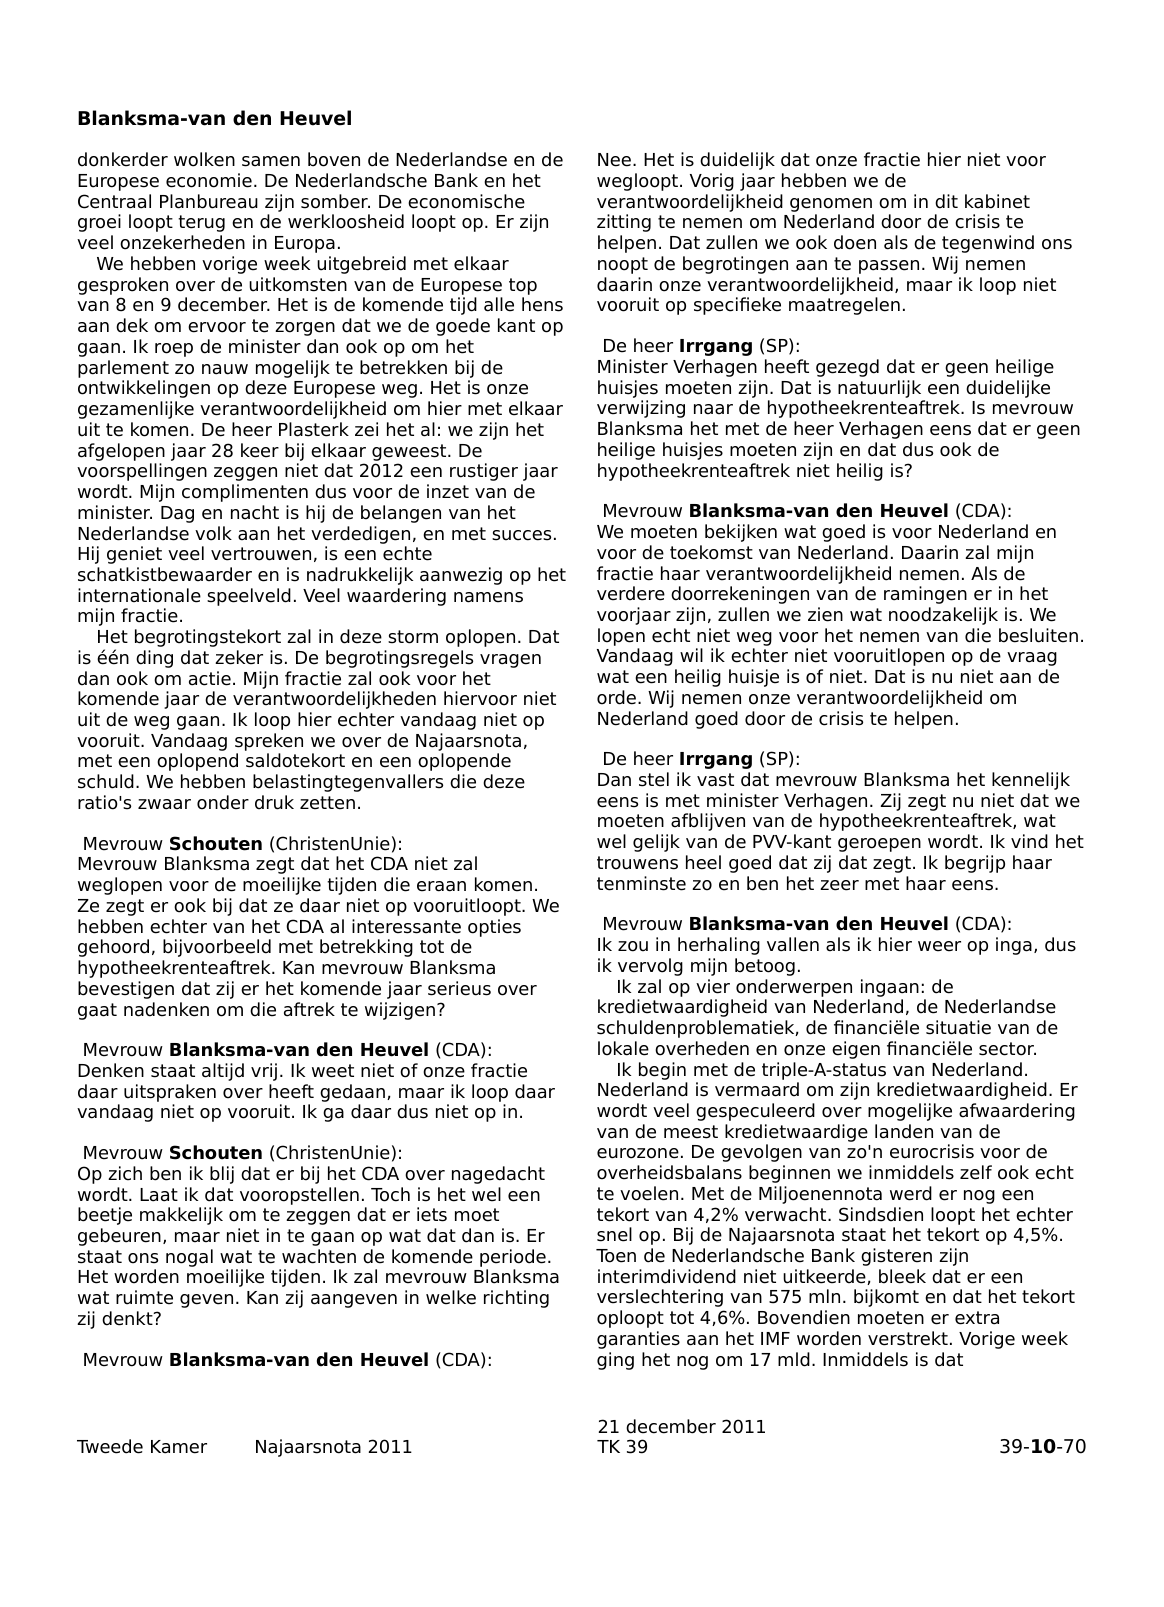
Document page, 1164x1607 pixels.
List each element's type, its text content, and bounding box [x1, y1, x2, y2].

text Dan stel ik vast dat mevrouw Blanksma het kennelijk eens is met minister Verhagen. Zij zegt nu niet dat we moeten afblijven van de hypotheekrenteaftrek, wat wel gelijk van de PVV-kant geroepen wordt. Ik vind het trouwens heel goed dat zij dat zegt. Ik begrijp haar tenminste zo en ben het zeer met haar eens. [596, 770, 1087, 894]
text Mevrouw Schouten (ChristenUnie): [77, 833, 567, 854]
text De heer Irrgang (SP): [596, 749, 1087, 770]
text Mevrouw Blanksma-van den Heuvel (CDA): [77, 1040, 567, 1061]
text Het begrotingstekort zal in deze storm oplopen. Dat is één ding dat zeker is. De begrotingsregels vragen dan ook om actie. Mijn fractie zal ook voor het komende jaar de verantwoordelijkheden hiervoor niet uit de weg gaan. Ik loop hier echter vandaag niet op vooruit. Vandaag spreken we over de Najaarsnota, met een oplopend saldotekort en een oplopende schuld. We hebben belastingtegenvallers die deze ratio's zwaar onder druk zetten. [77, 627, 567, 813]
text Minister Verhagen heeft gezegd dat er geen heilige huisjes moeten zijn. Dat is natuurlijk een duidelijke verwijzing naar de hypotheekrenteaftrek. Is mevrouw Blanksma het met de heer Verhagen eens dat er geen heilige huisjes moeten zijn en dat dus ook de hypotheekrenteaftrek niet heilig is? [596, 357, 1087, 481]
text We moeten bekijken wat goed is voor Nederland en voor de toekomst van Nederland. Daarin zal mijn fractie haar verantwoordelijkheid nemen. Als de verdere doorrekeningen van de ramingen er in het voorjaar zijn, zullen we zien wat noodzakelijk is. We lopen echt niet weg voor het nemen van die besluiten. Vandaag wil ik echter niet vooruitlopen op de vraag wat een heilig huisje is of niet. Dat is nu niet aan de orde. Wij nemen onze verantwoordelijkheid om Nederland goed door de crisis te helpen. [596, 522, 1087, 729]
text Mevrouw Blanksma-van den Heuvel (CDA): [77, 1349, 567, 1370]
text Ik begin met de triple-A-status van Nederland. Nederland is vermaard om zijn kredietwaardigheid. Er wordt veel gespeculeerd over mogelijke afwaardering van de meest kredietwaardige landen van de eurozone. De gevolgen van zo'n eurocrisis voor de overheidsbalans beginnen we inmiddels zelf ook echt te voelen. Met de Miljoenennota werd er nog een tekort van 4,2% verwacht. Sindsdien loopt het echter snel op. Bij de Najaarsnota staat het tekort op 4,5%. Toen de Nederlandsche Bank gisteren zijn interimdividend niet uitkeerde, bleek dat er een verslechtering van 575 mln. bijkomt en dat het tekort oploopt tot 4,6%. Bovendien moeten er extra garanties aan het IMF worden verstrekt. Vorige week ging het nog om 17 mld. Inmiddels is dat [596, 1059, 1087, 1370]
text De heer Irrgang (SP): [596, 336, 1087, 357]
text Denken staat altijd vrij. Ik weet niet of onze fractie daar uitspraken over heeft gedaan, maar ik loop daar vandaag niet op vooruit. Ik ga daar dus niet op in. [77, 1061, 567, 1123]
text We hebben vorige week uitgebreid met elkaar gesproken over de uitkomsten van de Europese top van 8 en 9 december. Het is de komende tijd alle hens aan dek om ervoor te zorgen dat we de goede kant op gaan. Ik roep de minister dan ook op om het parlement zo nauw mogelijk te betrekken bij de ontwikkelingen op deze Europese weg. Het is onze gezamenlijke verantwoordelijkheid om hier met elkaar uit te komen. De heer Plasterk zei het al: we zijn het afgelopen jaar 28 keer bij elkaar geweest. De voorspellingen zeggen niet dat 2012 een rustiger jaar wordt. Mijn complimenten dus voor de inzet van de minister. Dag en nacht is hij de belangen van het Nederlandse volk aan het verdedigen, en met succes. Hij geniet veel vertrouwen, is een echte schatkistbewaarder en is nadrukkelijk aanwezig op het internationale speelveld. Veel waardering namens mijn fractie. [77, 254, 567, 627]
text donkerder wolken samen boven de Nederlandse en de Europese economie. De Nederlandsche Bank en het Centraal Planbureau zijn somber. De economische groei loopt terug en de werkloosheid loopt op. Er zijn veel onzekerheden in Europa. [77, 150, 567, 254]
text Mevrouw Blanksma zegt dat het CDA niet zal weglopen voor de moeilijke tijden die eraan komen. Ze zegt er ook bij dat ze daar niet op vooruitloopt. We hebben echter van het CDA al interessante opties gehoord, bijvoorbeeld met betrekking tot de hypotheekrenteaftrek. Kan mevrouw Blanksma bevestigen dat zij er het komende jaar serieus over gaat nadenken om die aftrek te wijzigen? [77, 854, 567, 1020]
text Ik zou in herhaling vallen als ik hier weer op inga, dus ik vervolg mijn betoog. [596, 935, 1087, 976]
text Nee. Het is duidelijk dat onze fractie hier niet voor wegloopt. Vorig jaar hebben we de verantwoordelijkheid genomen om in dit kabinet zitting te nemen om Nederland door de crisis te helpen. Dat zullen we ook doen als de tegenwind ons noopt de begrotingen aan te passen. Wij nemen daarin onze verantwoordelijkheid, maar ik loop niet vooruit op specifieke maatregelen. [596, 150, 1087, 316]
text Ik zal op vier onderwerpen ingaan: de kredietwaardigheid van Nederland, de Nederlandse schuldenproblematiek, de financiële situatie van de lokale overheden en onze eigen financiële sector. [596, 976, 1087, 1059]
text Mevrouw Blanksma-van den Heuvel (CDA): [596, 501, 1087, 522]
text Op zich ben ik blij dat er bij het CDA over nagedacht wordt. Laat ik dat vooropstellen. Toch is het wel een beetje makkelijk om te zeggen dat er iets moet gebeuren, maar niet in te gaan op wat dat dan is. Er staat ons nogal wat te wachten de komende periode. Het worden moeilijke tijden. Ik zal mevrouw Blanksma wat ruimte geven. Kan zij aangeven in welke richting zij denkt? [77, 1164, 567, 1329]
text Mevrouw Blanksma-van den Heuvel (CDA): [596, 914, 1087, 935]
text Mevrouw Schouten (ChristenUnie): [77, 1143, 567, 1164]
